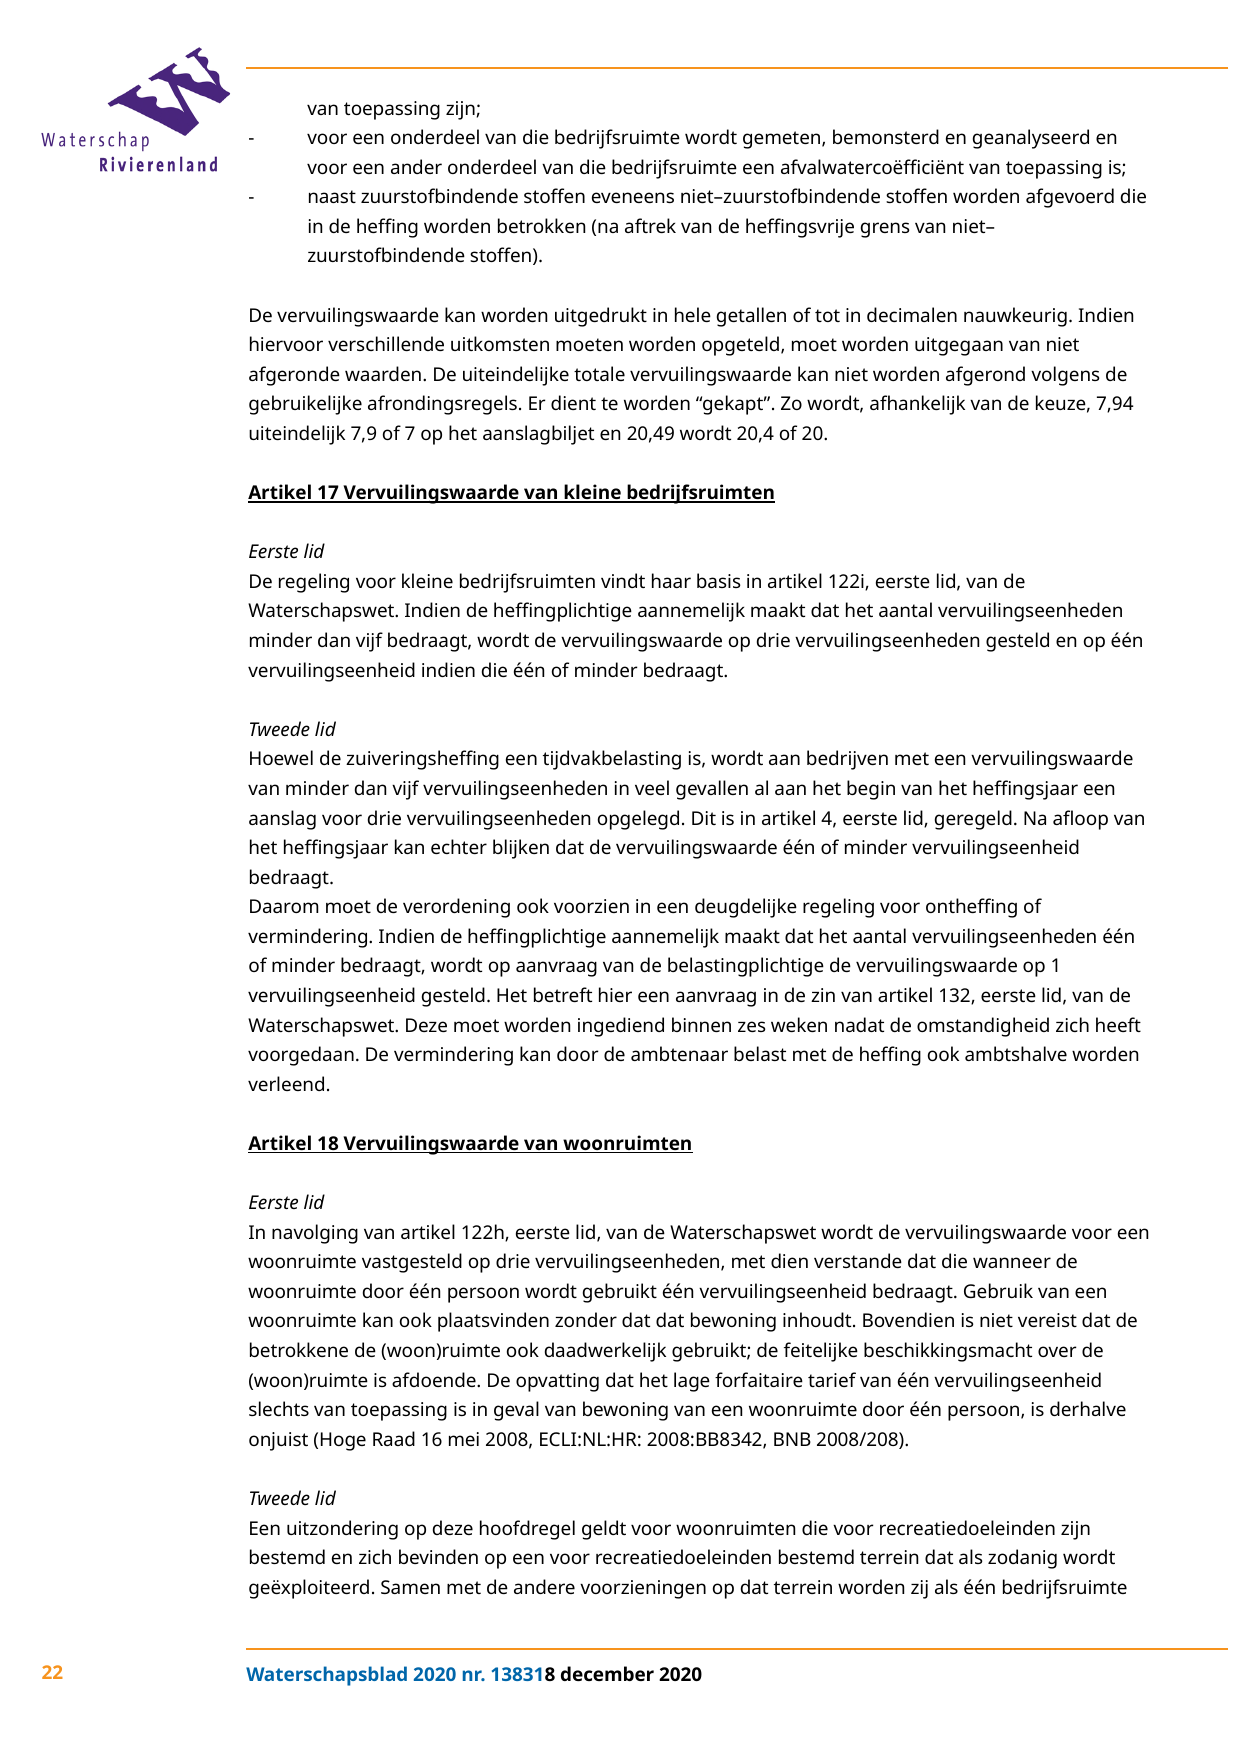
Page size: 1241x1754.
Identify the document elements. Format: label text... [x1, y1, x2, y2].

text Hoewel de zuiveringsheffing een tijdvakbelasting is, wordt aan bedrijven met een vervuilingswaarde van minder dan vijf vervuilingseenheden in veel gevallen al aan het begin van het heffingsjaar een aanslag voor drie vervuilingseenheden opgelegd. Dit is in artikel 4, eerste lid, geregeld. Na afloop van het heffingsjaar kan echter blijken dat de vervuilingswaarde één of minder vervuilingseenheid bedraagt. [248, 746, 1152, 890]
text Tweede lid [248, 716, 1152, 742]
text Daarom moet de verordening ook voorzien in een deugdelijke regeling voor ontheffing of vermindering. Indien de heffingplichtige aannemelijk maakt dat het aantal vervuilingseenheden één of minder bedraagt, wordt op aanvraag van de belastingplichtige de vervuilingswaarde op 1 vervuilingseenheid gesteld. Het betreft hier een aanvraag in de zin van artikel 132, eerste lid, van de Waterschapswet. Deze moet worden ingediend binnen zes weken nadat de omstandigheid zich heeft voorgedaan. De vermindering kan door de ambtenaar belast met de heffing ook ambtshalve worden verleend. [248, 893, 1152, 1097]
picture [41, 47, 231, 172]
text In navolging van artikel 122h, eerste lid, van de Waterschapswet wordt de vervuilingswaarde voor een woonruimte vastgesteld op drie vervuilingseenheden, met dien verstande dat die wanneer de woonruimte door één persoon wordt gebruikt één vervuilingseenheid bedraagt. Gebruik van een woonruimte kan ook plaatsvinden zonder dat dat bewoning inhoudt. Bovendien is niet vereist dat de betrokkene de (woon)ruimte ook daadwerkelijk gebruikt; de feitelijke beschikkingsmacht over de (woon)ruimte is afdoende. De opvatting dat het lage forfaitaire tarief van één vervuilingseenheid slechts van toepassing is in geval van bewoning van een woonruimte door één persoon, is derhalve onjuist (Hoge Raad 16 mei 2008, ECLI:NL:HR: 2008:BB8342, BNB 2008/208). [248, 1219, 1152, 1452]
text Tweede lid [248, 1485, 1152, 1511]
text De vervuilingswaarde kan worden uitgedrukt in hele getallen of tot in decimalen nauwkeurig. Indien hiervoor verschillende uitkomsten moeten worden opgeteld, moet worden uitgegaan van niet afgeronde waarden. De uiteindelijke totale vervuilingswaarde kan niet worden afgerond volgens de gebruikelijke afrondingsregels. Er dient te worden “gekapt”. Zo wordt, afhankelijk van de keuze, 7,94 uiteindelijk 7,9 of 7 op het aanslagbiljet en 20,49 wordt 20,4 of 20. [248, 302, 1152, 446]
list naast zuurstofbindende stoffen eveneens niet–zuurstofbindende stoffen worden afgevoerd die in de heffing worden betrokken (na aftrek van de heffingsvrije grens van niet–zuurstofbindende stoffen). [248, 183, 1152, 268]
list voor een onderdeel van die bedrijfsruimte wordt gemeten, bemonsterd en geanalyseerd en voor een ander onderdeel van die bedrijfsruimte een afvalwatercoëfficiënt van toepassing is; [248, 124, 1152, 180]
text De regeling voor kleine bedrijfsruimten vindt haar basis in artikel 122i, eerste lid, van de Waterschapswet. Indien de heffingplichtige aannemelijk maakt dat het aantal vervuilingseenheden minder dan vijf bedraagt, wordt de vervuilingswaarde op drie vervuilingseenheden gesteld en op één vervuilingseenheid indien die één of minder bedraagt. [248, 568, 1152, 683]
text Artikel 18 Vervuilingswaarde van woonruimten [248, 1130, 1152, 1156]
text Eerste lid [248, 538, 1152, 564]
text Een uitzondering op deze hoofdregel geldt voor woonruimten die voor recreatiedoeleinden zijn bestemd en zich bevinden op een voor recreatiedoeleinden bestemd terrein dat als zodanig wordt geëxploiteerd. Samen met de andere voorzieningen op dat terrein worden zij als één bedrijfsruimte [248, 1515, 1152, 1600]
text Eerste lid [248, 1189, 1152, 1215]
list van toepassing zijn; [248, 95, 1152, 121]
text Artikel 17 Vervuilingswaarde van kleine bedrijfsruimten [248, 479, 1152, 505]
